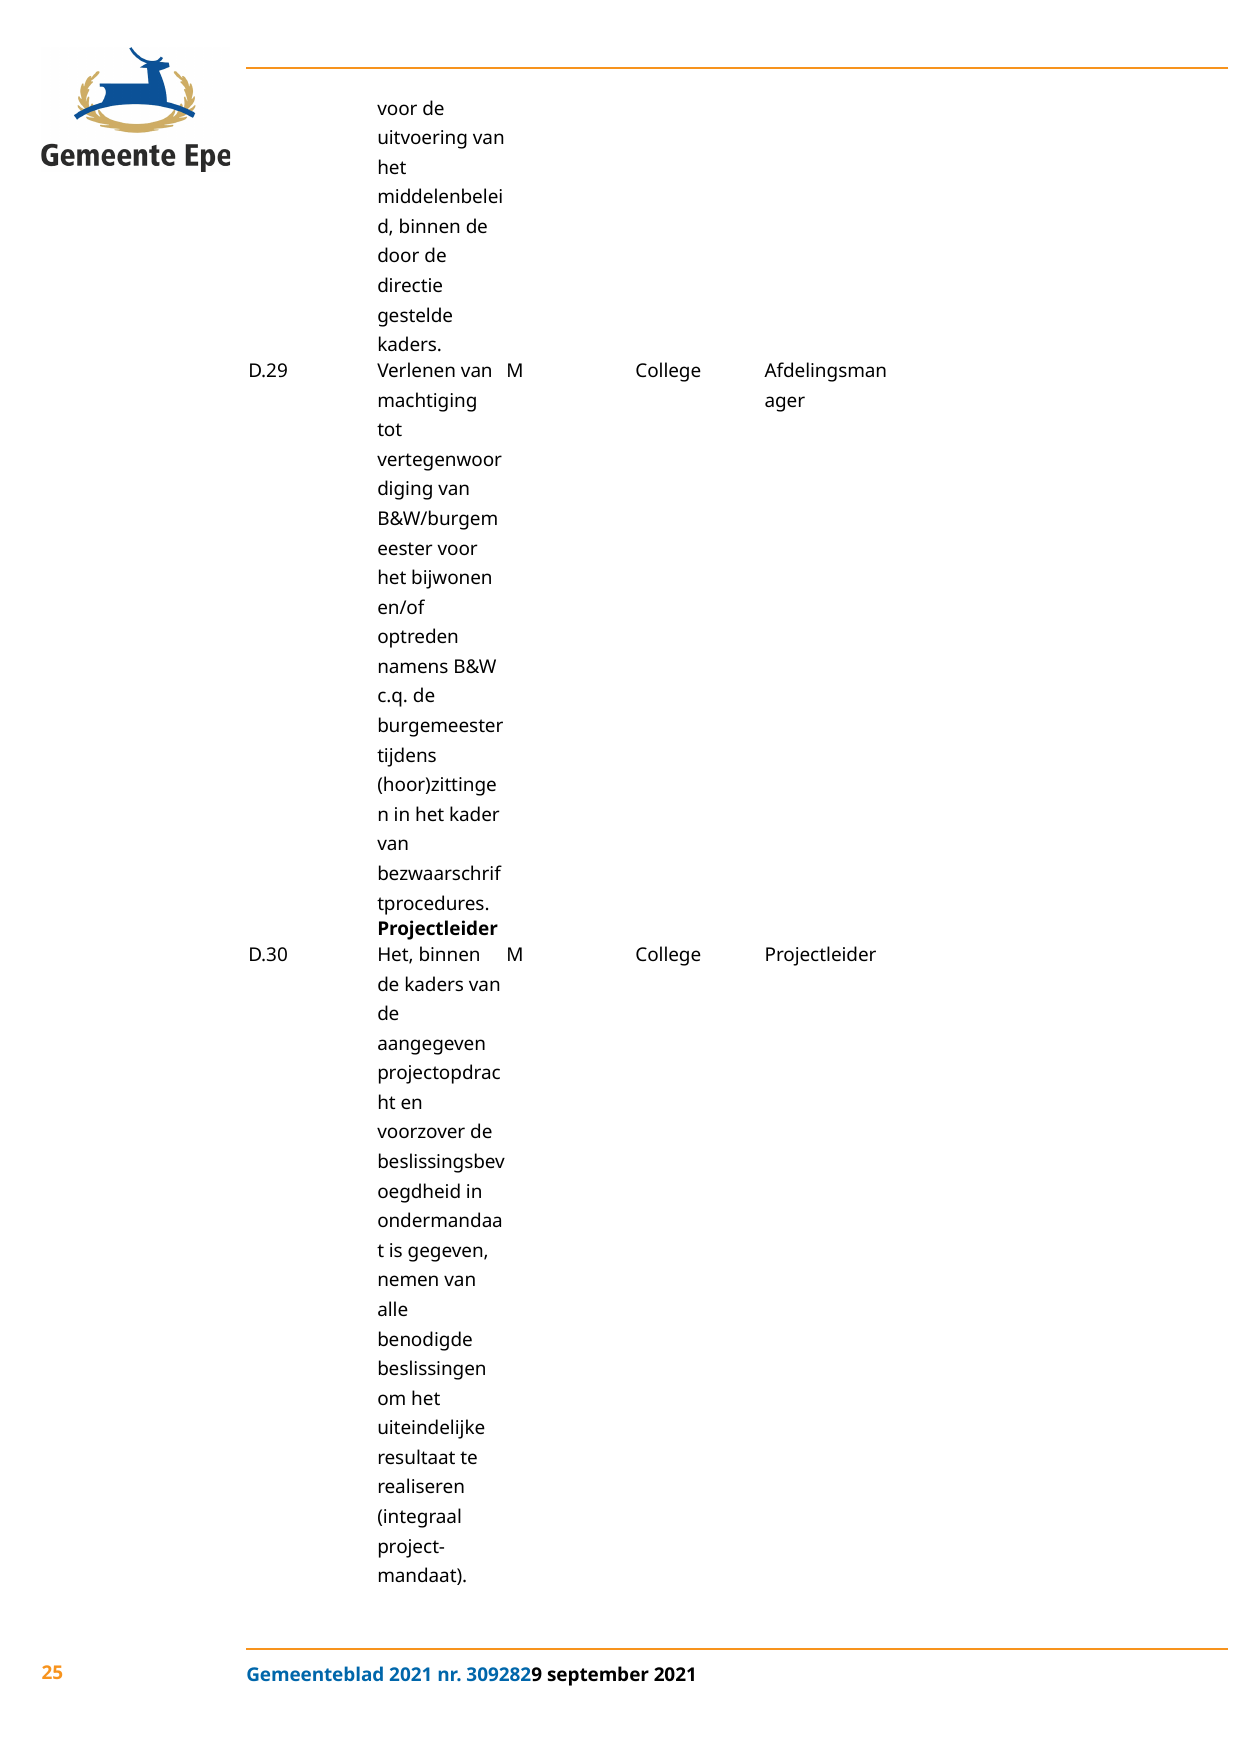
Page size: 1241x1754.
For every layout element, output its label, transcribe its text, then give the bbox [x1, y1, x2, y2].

table_cell [894, 941, 1152, 1588]
picture [41, 47, 231, 172]
table_cell D.30 [248, 941, 377, 1588]
table_cell Afdelingsmanager [764, 357, 893, 915]
table_cell [764, 95, 893, 357]
table_cell D.29 [248, 357, 377, 915]
table_cell [764, 915, 893, 941]
table_cell [894, 95, 1152, 357]
table_cell [506, 915, 635, 941]
table_cell [248, 915, 377, 941]
table_cell [248, 95, 377, 357]
table_cell Projectleider [764, 941, 893, 1588]
table_cell M [506, 357, 635, 915]
table_cell College [635, 357, 764, 915]
table_cell Projectleider [377, 915, 506, 941]
table_cell voor de uitvoering van het middelenbeleid, binnen de door de directie gestelde kaders. [377, 95, 506, 357]
table_cell [894, 357, 1152, 915]
table_cell Het, binnen de kaders van de aangegeven projectopdracht en voorzover de beslissingsbevoegdheid in ondermandaat is gegeven, nemen van alle benodigde beslissingen om het uiteindelijke resultaat te realiseren (integraal project-mandaat). [377, 941, 506, 1588]
table_cell M [506, 941, 635, 1588]
table_cell Verlenen van machtiging tot vertegenwoordiging van B&W/burgemeester voor het bijwonen en/of optreden namens B&W c.q. de burgemeester tijdens (hoor)zittingen in het kader van bezwaarschriftprocedures. [377, 357, 506, 915]
table_cell [894, 915, 1152, 941]
table_cell [635, 95, 764, 357]
table_cell [506, 95, 635, 357]
table_cell [635, 915, 764, 941]
table_cell College [635, 941, 764, 1588]
